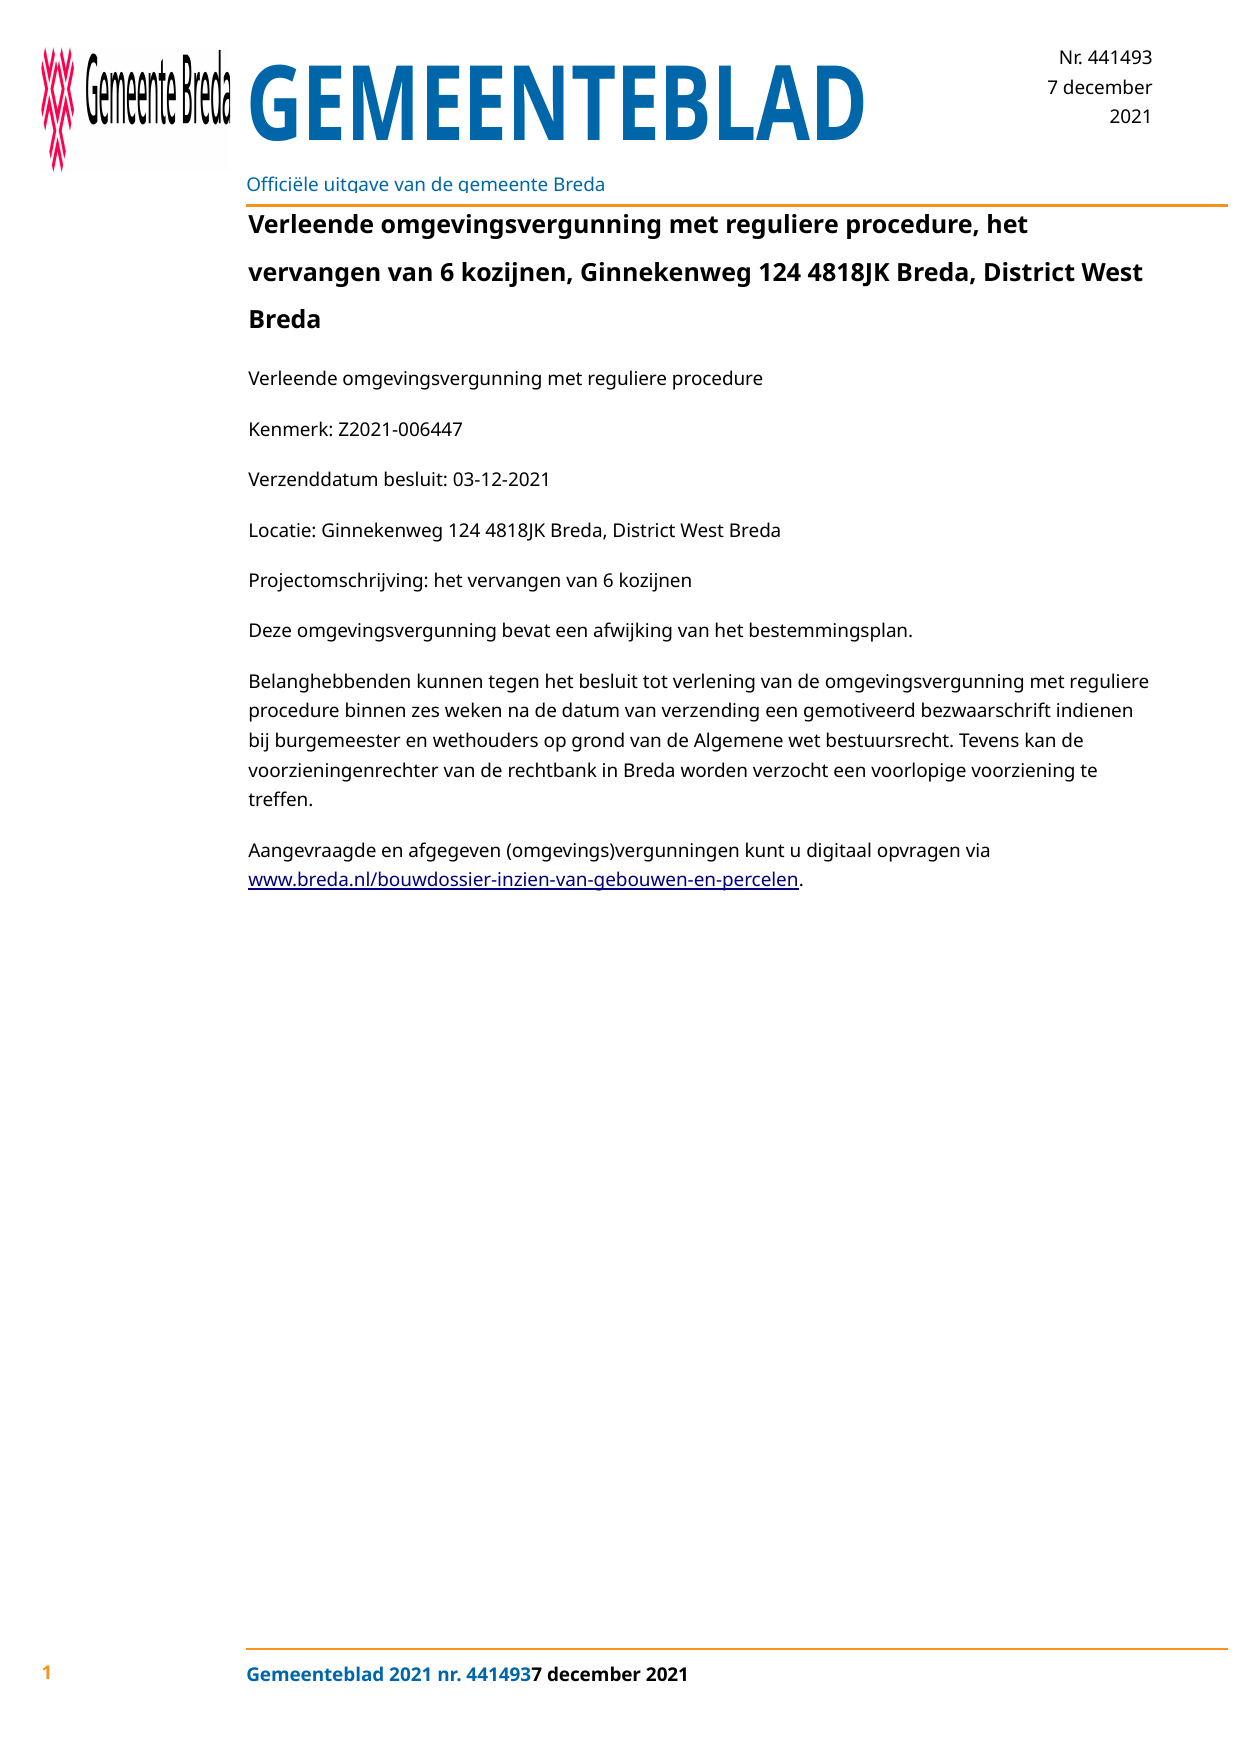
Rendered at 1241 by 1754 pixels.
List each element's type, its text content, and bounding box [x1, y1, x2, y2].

text Belanghebbenden kunnen tegen het besluit tot verlening van de omgevingsvergunning met reguliere procedure binnen zes weken na de datum van verzending een gemotiveerd bezwaarschrift indienen bij burgemeester en wethouders op grond van de Algemene wet bestuursrecht. Tevens kan de voorzieningenrechter van de rechtbank in Breda worden verzocht een voorlopige voorziening te treffen. [248, 668, 1152, 812]
text Aangevraagde en afgegeven (omgevings)vergunningen kunt u digitaal opvragen via www.breda.nl/bouwdossier-inzien-van-gebouwen-en-percelen. [248, 837, 1152, 892]
text Kenmerk: Z2021-006447 [248, 416, 1152, 442]
text Verleende omgevingsvergunning met reguliere procedure [248, 366, 1152, 391]
text Verleende omgevingsvergunning met reguliere procedure, het vervangen van 6 kozijnen, Ginnekenweg 124 4818JK Breda, District West Breda [248, 207, 1152, 336]
text Locatie: Ginnekenweg 124 4818JK Breda, District West Breda [248, 517, 1152, 542]
text Verzenddatum besluit: 03-12-2021 [248, 466, 1152, 492]
text Deze omgevingsvergunning bevat een afwijking van het bestemmingsplan. [248, 618, 1152, 643]
text Projectomschrijving: het vervangen van 6 kozijnen [248, 567, 1152, 593]
picture [41, 47, 231, 172]
